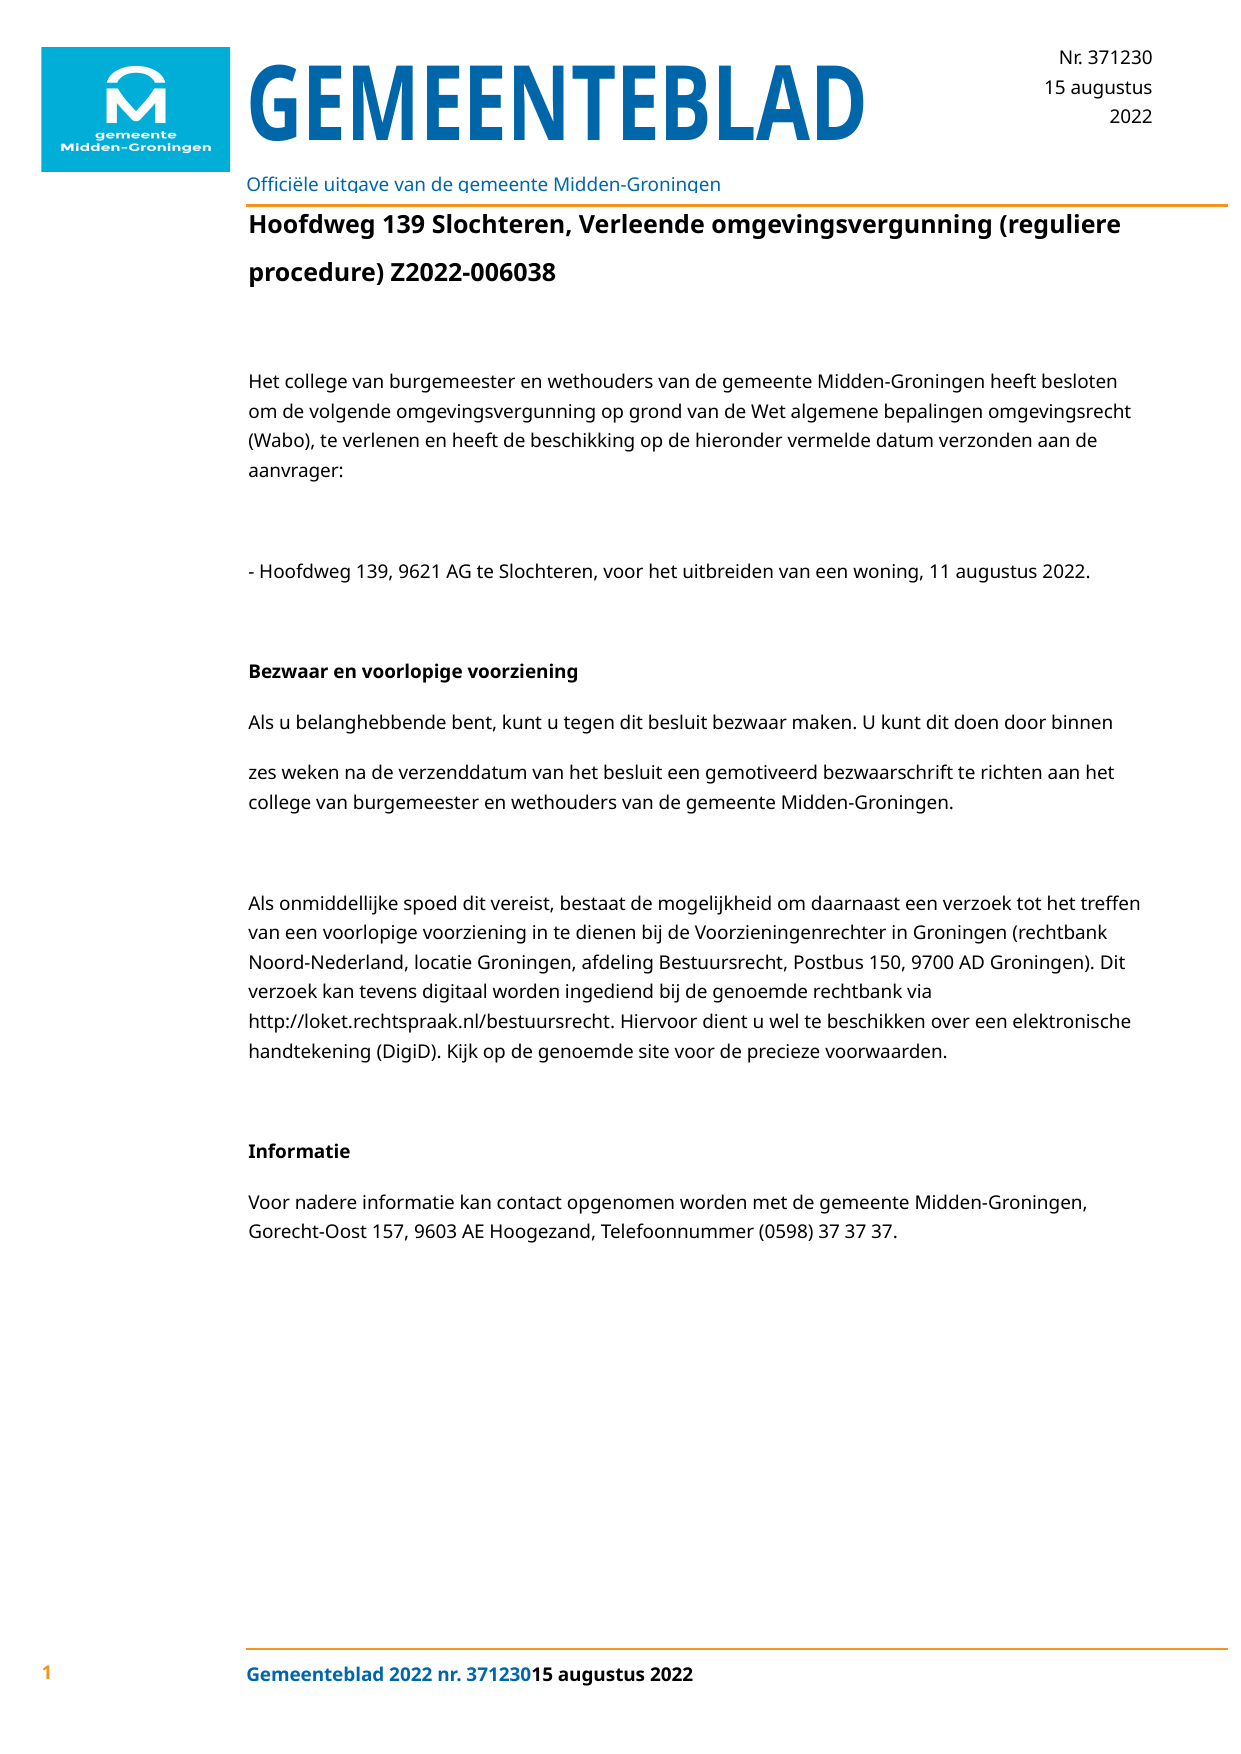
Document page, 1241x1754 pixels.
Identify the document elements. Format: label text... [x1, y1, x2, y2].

picture [184, 146, 190, 153]
text zes weken na de verzenddatum van het besluit een gemotiveerd bezwaarschrift te richten aan het college van burgemeester en wethouders van de gemeente Midden-Groningen. [248, 759, 1152, 815]
text Het college van burgemeester en wethouders van de gemeente Midden-Groningen heeft besloten om de volgende omgevingsvergunning op grond van de Wet algemene bepalingen omgevingsrecht (Wabo), te verlenen en heeft de beschikking op de hieronder vermelde datum verzonden aan de aanvrager: [248, 368, 1152, 483]
text Hoofdweg 139 Slochteren, Verleende omgevingsvergunning (reguliere procedure) Z2022-006038 [248, 207, 1152, 288]
text Als u belanghebbende bent, kunt u tegen dit besluit bezwaar maken. U kunt dit doen door binnen [248, 709, 1152, 735]
picture [108, 66, 164, 82]
picture [107, 89, 165, 122]
text Voor nadere informatie kan contact opgenomen worden met de gemeente Midden-Groningen, Gorecht-Oost 157, 9603 AE Hoogezand, Telefoonnummer (0598) 37 37 37. [248, 1189, 1152, 1244]
text Bezwaar en voorlopige voorziening [248, 659, 1152, 684]
text Informatie [248, 1139, 1152, 1164]
text - Hoofdweg 139, 9621 AG te Slochteren, voor het uitbreiden van een woning, 11 augustus 2022. [248, 558, 1152, 584]
text Als onmiddellijke spoed dit vereist, bestaat de mogelijkheid om daarnaast een verzoek tot het treffen van een voorlopige voorziening in te dienen bij de Voorzieningenrechter in Groningen (rechtbank Noord-Nederland, locatie Groningen, afdeling Bestuursrecht, Postbus 150, 9700 AD Groningen). Dit verzoek kan tevens digitaal worden ingediend bij de genoemde rechtbank via http://loket.rechtspraak.nl/bestuursrecht. Hiervoor dient u wel te beschikken over een elektronische handtekening (DigiD). Kijk op de genoemde site voor de precieze voorwaarden. [248, 890, 1152, 1064]
